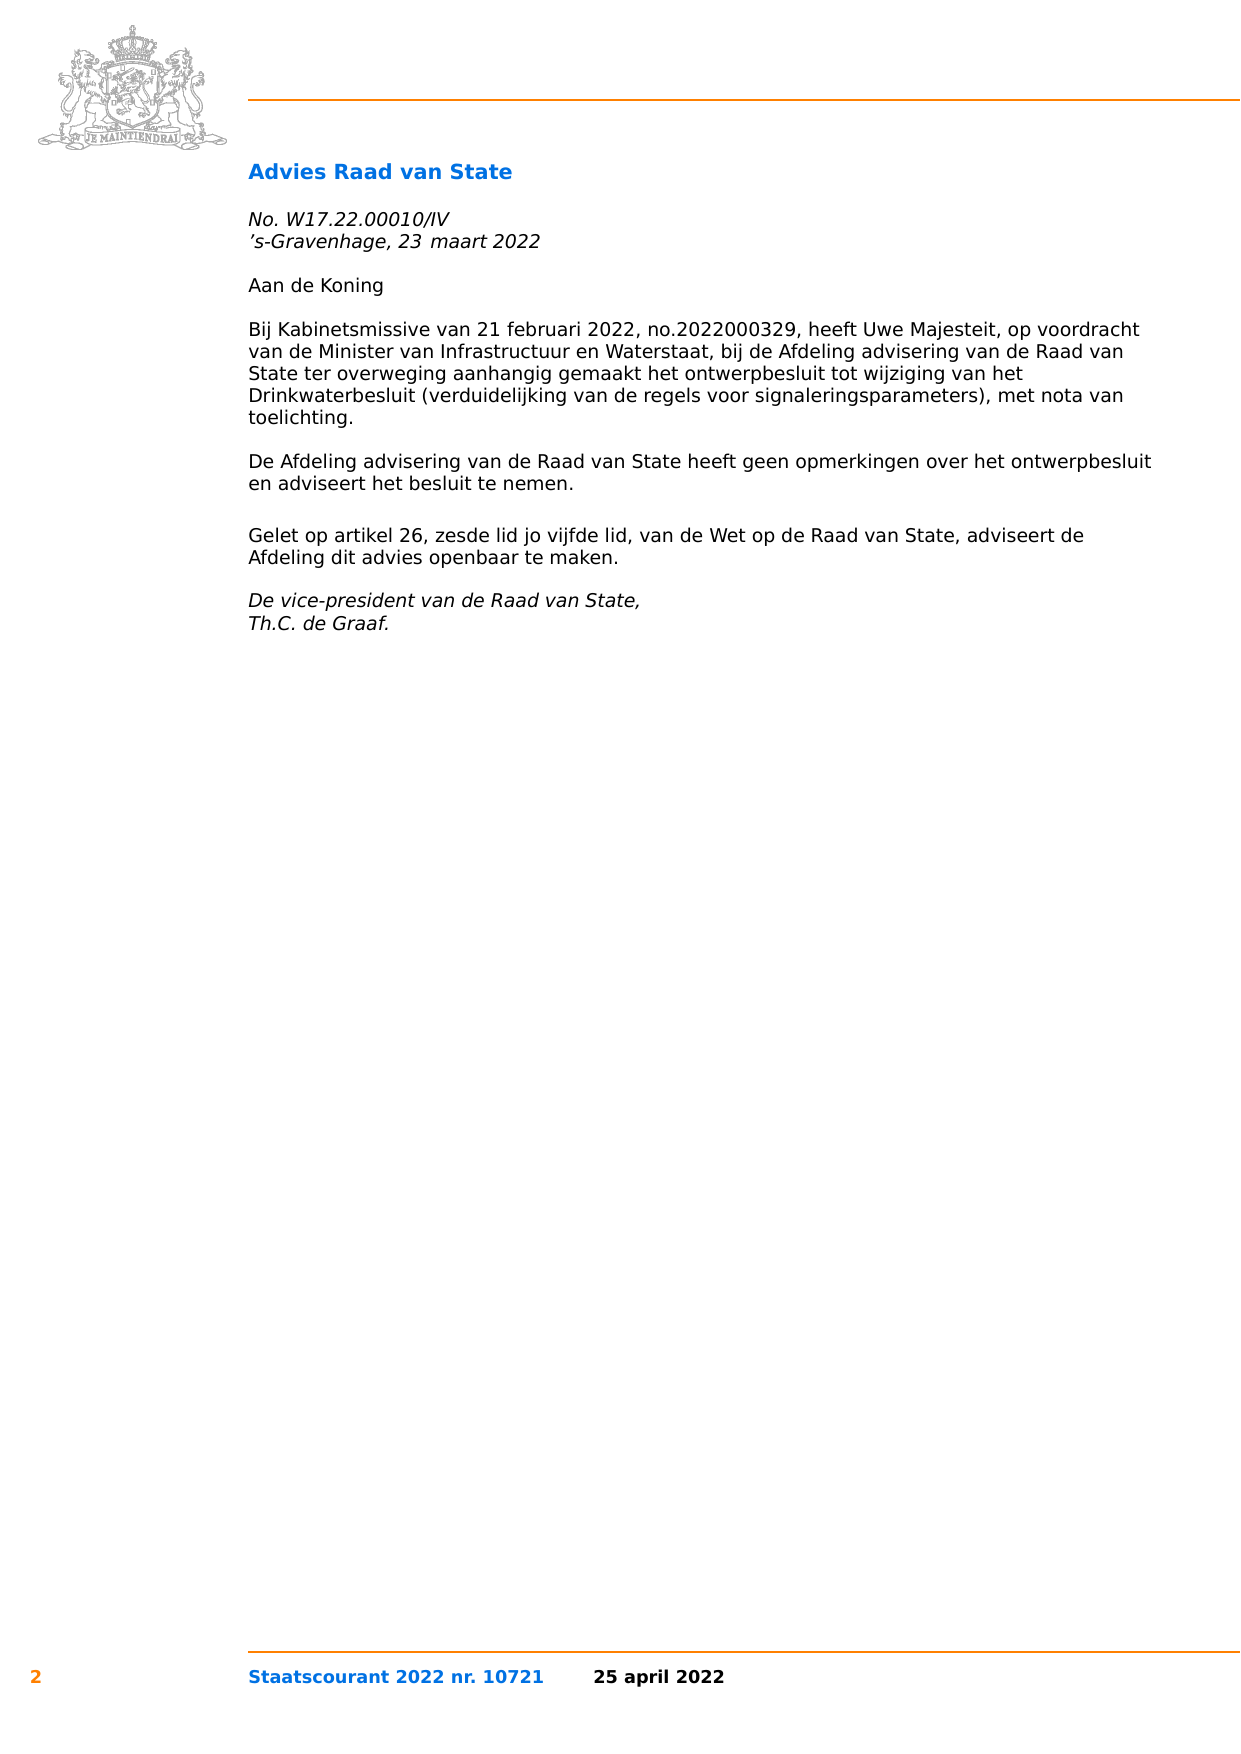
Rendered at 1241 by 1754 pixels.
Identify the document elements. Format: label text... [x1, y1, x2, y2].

picture [38, 25, 227, 150]
text No. W17.22.00010/IV [248, 209, 1163, 231]
text Bij Kabinetsmissive van 21 februari 2022, no.2022000329, heeft Uwe Majesteit, op voordracht van de Minister van Infrastructuur en Waterstaat, bij de Afdeling advisering van de Raad van State ter overweging aanhangig gemaakt het ontwerpbesluit tot wijziging van het Drinkwaterbesluit (verduidelijking van de regels voor signaleringsparameters), met nota van toelichting. [248, 319, 1163, 429]
text ’s-Gravenhage, 23 maart 2022 [248, 231, 1163, 253]
text De Afdeling advisering van de Raad van State heeft geen opmerkingen over het ontwerpbesluit en adviseert het besluit te nemen. [248, 451, 1163, 494]
text Aan de Koning [248, 275, 1163, 297]
text Gelet op artikel 26, zesde lid jo vijfde lid, van de Wet op de Raad van State, adviseert de Afdeling dit advies openbaar te maken. [248, 524, 1163, 568]
text De vice-president van de Raad van State, Th.C. de Graaf. [248, 590, 1163, 634]
subtitle Advies Raad van State [248, 160, 1163, 184]
